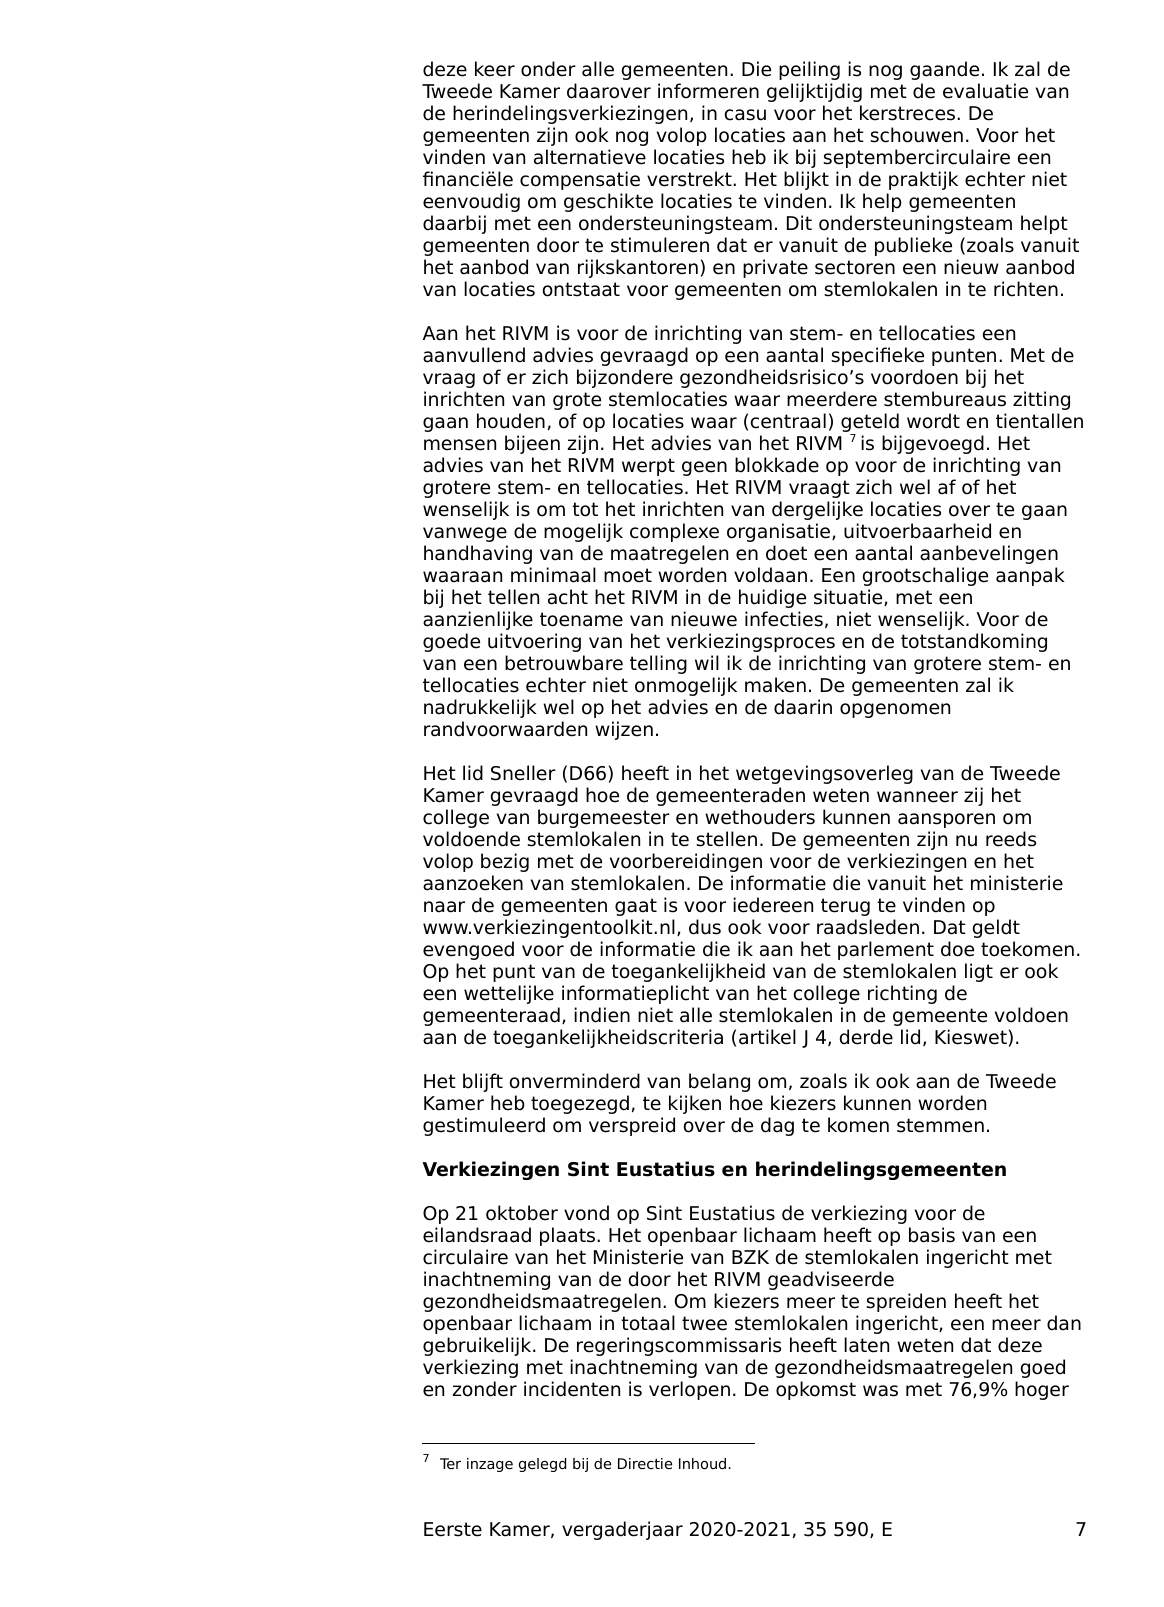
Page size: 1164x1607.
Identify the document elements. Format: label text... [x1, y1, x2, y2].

subtitle Verkiezingen Sint Eustatius en herindelingsgemeenten [422, 1159, 1087, 1181]
text Aan het RIVM is voor de inrichting van stem- en tellocaties een aanvullend advies gevraagd op een aantal specifieke punten. Met de vraag of er zich bijzondere gezondheidsrisico’s voordoen bij het inrichten van grote stemlocaties waar meerdere stembureaus zitting gaan houden, of op locaties waar (centraal) geteld wordt en tientallen mensen bijeen zijn. Het advies van het RIVM is bijgevoegd. Het advies van het RIVM werpt geen blokkade op voor de inrichting van grotere stem- en tellocaties. Het RIVM vraagt zich wel af of het wenselijk is om tot het inrichten van dergelijke locaties over te gaan vanwege de mogelijk complexe organisatie, uitvoerbaarheid en handhaving van de maatregelen en doet een aantal aanbevelingen waaraan minimaal moet worden voldaan. Een grootschalige aanpak bij het tellen acht het RIVM in de huidige situatie, met een aanzienlijke toename van nieuwe infecties, niet wenselijk. Voor de goede uitvoering van het verkiezingsproces en de totstandkoming van een betrouwbare telling wil ik de inrichting van grotere stem- en tellocaties echter niet onmogelijk maken. De gemeenten zal ik nadrukkelijk wel op het advies en de daarin opgenomen randvoorwaarden wijzen. [422, 323, 1087, 741]
text Ter inzage gelegd bij de Directie Inhoud. [422, 1452, 1087, 1474]
text Op 21 oktober vond op Sint Eustatius de verkiezing voor de eilandsraad plaats. Het openbaar lichaam heeft op basis van een circulaire van het Ministerie van BZK de stemlokalen ingericht met inachtneming van de door het RIVM geadviseerde gezondheidsmaatregelen. Om kiezers meer te spreiden heeft het openbaar lichaam in totaal twee stemlokalen ingericht, een meer dan gebruikelijk. De regeringscommissaris heeft laten weten dat deze verkiezing met inachtneming van de gezondheidsmaatregelen goed en zonder incidenten is verlopen. De opkomst was met 76,9% hoger [422, 1203, 1087, 1401]
text deze keer onder alle gemeenten. Die peiling is nog gaande. Ik zal de Tweede Kamer daarover informeren gelijktijdig met de evaluatie van de herindelingsverkiezingen, in casu voor het kerstreces. De gemeenten zijn ook nog volop locaties aan het schouwen. Voor het vinden van alternatieve locaties heb ik bij septembercirculaire een financiële compensatie verstrekt. Het blijkt in de praktijk echter niet eenvoudig om geschikte locaties te vinden. Ik help gemeenten daarbij met een ondersteuningsteam. Dit ondersteuningsteam helpt gemeenten door te stimuleren dat er vanuit de publieke (zoals vanuit het aanbod van rijkskantoren) en private sectoren een nieuw aanbod van locaties ontstaat voor gemeenten om stemlokalen in te richten. [422, 59, 1087, 301]
text Het lid Sneller (D66) heeft in het wetgevingsoverleg van de Tweede Kamer gevraagd hoe de gemeenteraden weten wanneer zij het college van burgemeester en wethouders kunnen aansporen om voldoende stemlokalen in te stellen. De gemeenten zijn nu reeds volop bezig met de voorbereidingen voor de verkiezingen en het aanzoeken van stemlokalen. De informatie die vanuit het ministerie naar de gemeenten gaat is voor iedereen terug te vinden op www.verkiezingentoolkit.nl, dus ook voor raadsleden. Dat geldt evengoed voor de informatie die ik aan het parlement doe toekomen. Op het punt van de toegankelijkheid van de stemlokalen ligt er ook een wettelijke informatieplicht van het college richting de gemeenteraad, indien niet alle stemlokalen in de gemeente voldoen aan de toegankelijkheidscriteria (artikel J 4, derde lid, Kieswet). [422, 763, 1087, 1048]
text Het blijft onverminderd van belang om, zoals ik ook aan de Tweede Kamer heb toegezegd, te kijken hoe kiezers kunnen worden gestimuleerd om verspreid over de dag te komen stemmen. [422, 1071, 1087, 1137]
